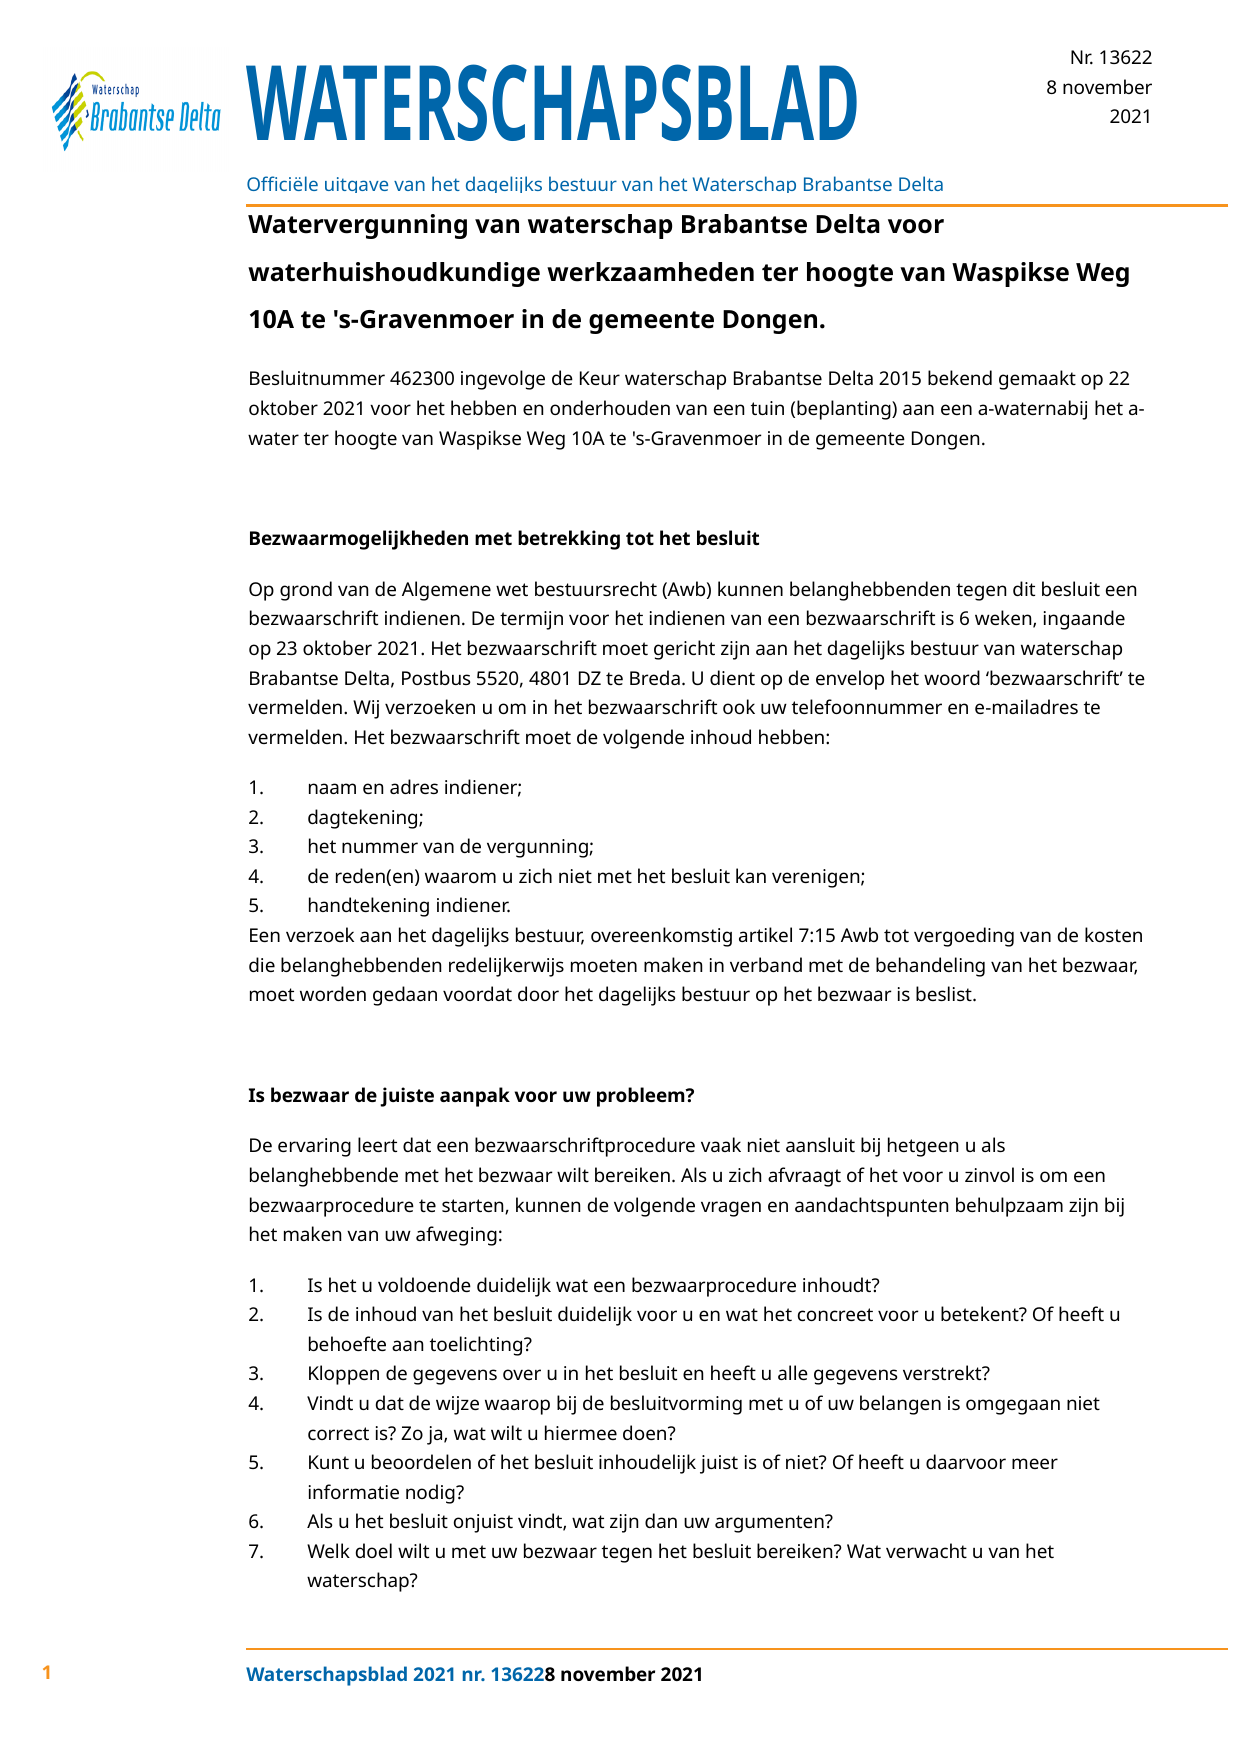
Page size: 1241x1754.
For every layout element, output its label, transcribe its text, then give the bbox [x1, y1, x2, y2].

text Is bezwaar de juiste aanpak voor uw probleem? [248, 1082, 1152, 1108]
list handtekening indiener. [248, 893, 1152, 918]
list naam en adres indiener; [248, 774, 1152, 800]
text Besluitnummer 462300 ingevolge de Keur waterschap Brabantse Delta 2015 bekend gemaakt op 22 oktober 2021 voor het hebben en onderhouden van een tuin (beplanting) aan een a-waternabij het a-water ter hoogte van Waspikse Weg 10A te 's-Gravenmoer in de gemeente Dongen. [248, 366, 1152, 450]
list Vindt u dat de wijze waarop bij de besluitvorming met u of uw belangen is omgegaan niet correct is? Zo ja, wat wilt u hiermee doen? [248, 1390, 1152, 1445]
text Een verzoek aan het dagelijks bestuur, overeenkomstig artikel 7:15 Awb tot vergoeding van de kosten die belanghebbenden redelijkerwijs moeten maken in verband met de behandeling van het bezwaar, moet worden gedaan voordat door het dagelijks bestuur op het bezwaar is beslist. [248, 922, 1152, 1007]
list Is de inhoud van het besluit duidelijk voor u en wat het concreet voor u betekent? Of heeft u behoefte aan toelichting? [248, 1301, 1152, 1357]
text Op grond van de Algemene wet bestuursrecht (Awb) kunnen belanghebbenden tegen dit besluit een bezwaarschrift indienen. De termijn voor het indienen van een bezwaarschrift is 6 weken, ingaande op 23 oktober 2021. Het bezwaarschrift moet gericht zijn aan het dagelijks bestuur van waterschap Brabantse Delta, Postbus 5520, 4801 DZ te Breda. U dient op de envelop het woord ‘bezwaarschrift’ te vermelden. Wij verzoeken u om in het bezwaarschrift ook uw telefoonnummer en e‑mailadres te vermelden. Het bezwaarschrift moet de volgende inhoud hebben: [248, 576, 1152, 749]
list Kloppen de gegevens over u in het besluit en heeft u alle gegevens verstrekt? [248, 1361, 1152, 1386]
list dagtekening; [248, 804, 1152, 829]
list Welk doel wilt u met uw bezwaar tegen het besluit bereiken? Wat verwacht u van het waterschap? [248, 1538, 1152, 1593]
text De ervaring leert dat een bezwaarschriftprocedure vaak niet aansluit bij hetgeen u als belanghebbende met het bezwaar wilt bereiken. Als u zich afvraagt of het voor u zinvol is om een bezwaarprocedure te starten, kunnen de volgende vragen en aandachtspunten behulpzaam zijn bij het maken van uw afweging: [248, 1133, 1152, 1247]
list de reden(en) waarom u zich niet met het besluit kan verenigen; [248, 863, 1152, 889]
list Als u het besluit onjuist vindt, wat zijn dan uw argumenten? [248, 1508, 1152, 1534]
text Bezwaarmogelijkheden met betrekking tot het besluit [248, 526, 1152, 551]
picture [41, 47, 231, 172]
list Is het u voldoende duidelijk wat een bezwaarprocedure inhoudt? [248, 1272, 1152, 1297]
list het nummer van de vergunning; [248, 833, 1152, 859]
list Kunt u beoordelen of het besluit inhoudelijk juist is of niet? Of heeft u daarvoor meer informatie nodig? [248, 1449, 1152, 1504]
text Watervergunning van waterschap Brabantse Delta voor waterhuishoudkundige werkzaamheden ter hoogte van Waspikse Weg 10A te 's-Gravenmoer in de gemeente Dongen. [248, 207, 1152, 336]
